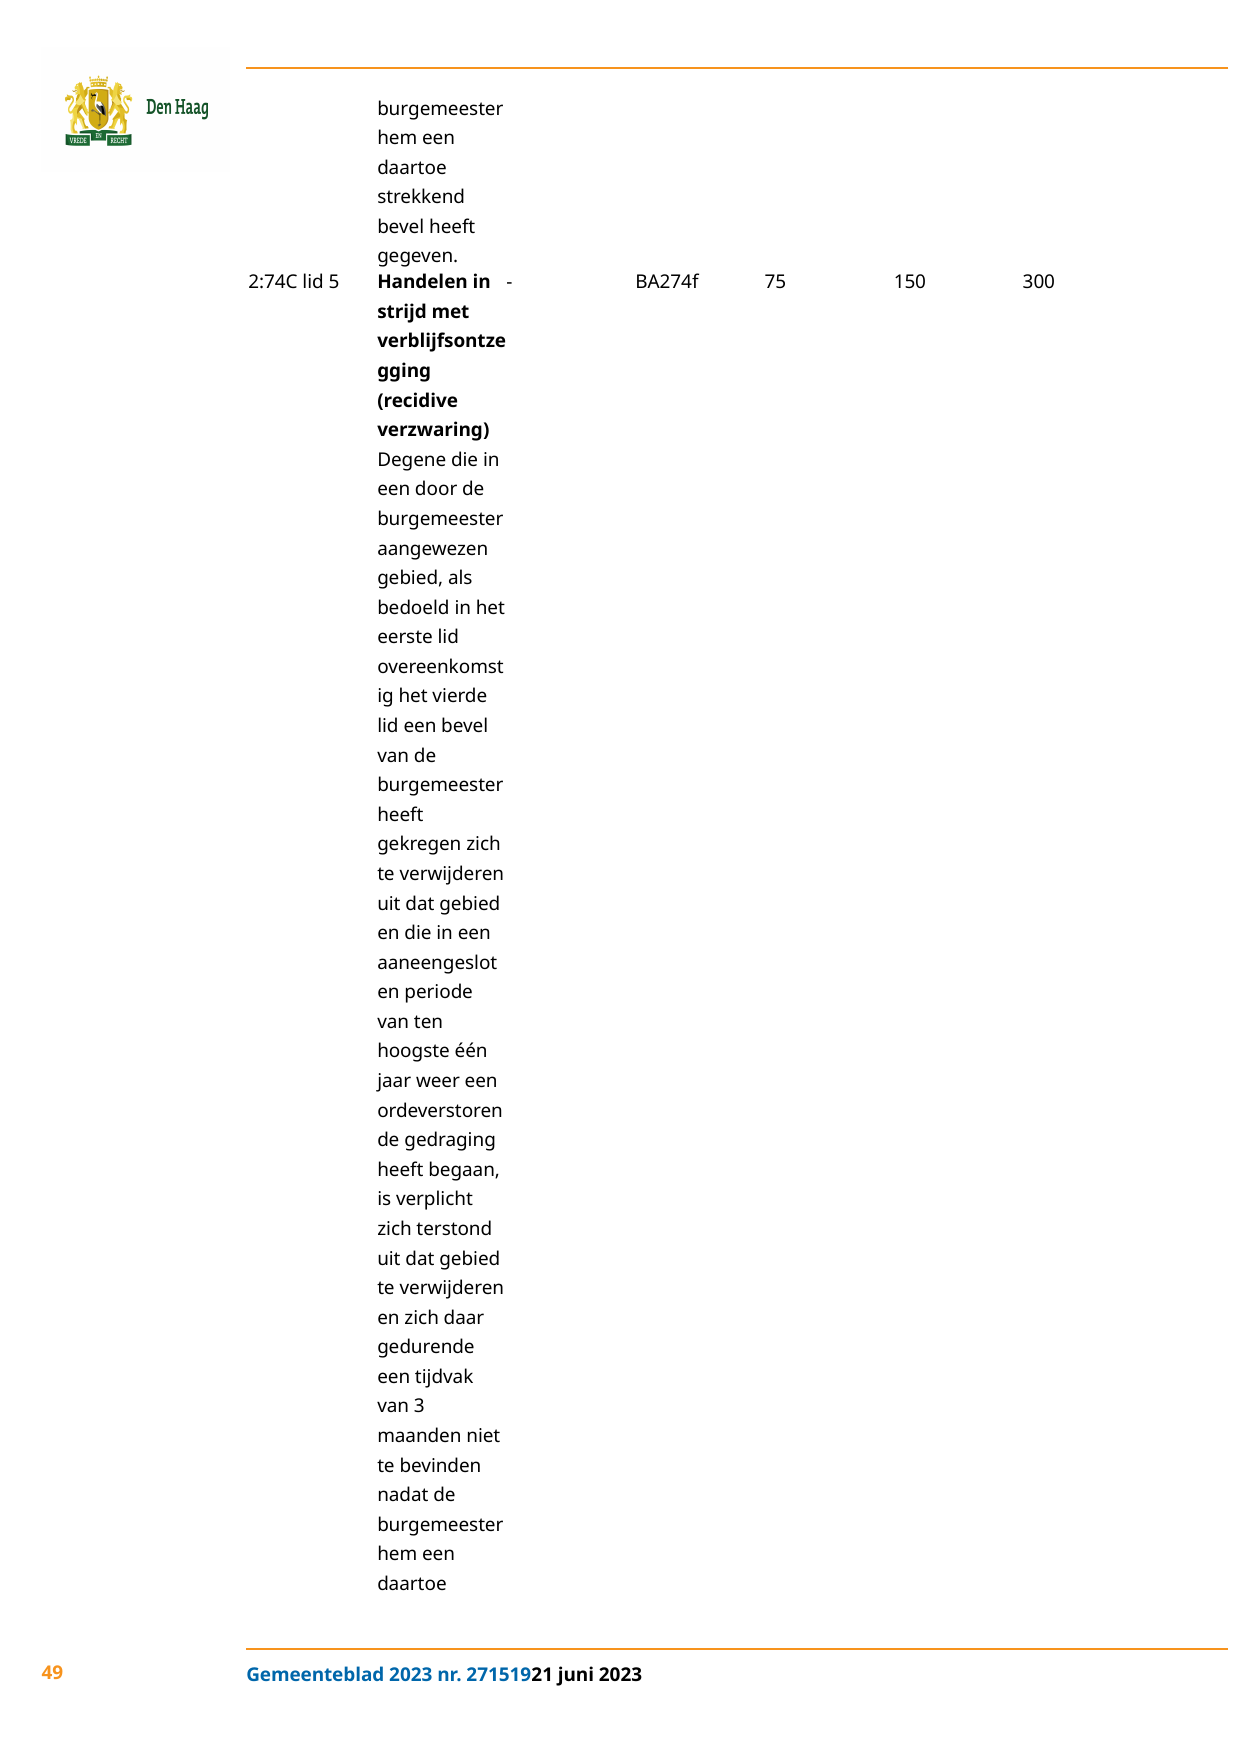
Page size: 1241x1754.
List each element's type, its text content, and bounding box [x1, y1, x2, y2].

table_cell [1023, 95, 1152, 268]
table_cell [635, 95, 764, 268]
table_cell Handelen in strijd met verblijfsontzegging (recidive verzwaring) Degene die in een door de burgemeester aangewezen gebied, als bedoeld in het eerste lid overeenkomstig het vierde lid een bevel van de burgemeester heeft gekregen zich te verwijderen uit dat gebied en die in een aaneengesloten periode van ten hoogste één jaar weer een ordeverstorende gedraging heeft begaan, is verplicht zich terstond uit dat gebied te verwijderen en zich daar gedurende een tijdvak van 3 maanden niet te bevinden nadat de burgemeester hem een daartoe [377, 269, 506, 1596]
table_cell burgemeester hem een daartoe strekkend bevel heeft gegeven. [377, 95, 506, 268]
table_cell 300 [1023, 269, 1152, 1596]
table_cell 2:74C lid 5 [248, 269, 377, 1596]
table_cell 150 [894, 269, 1022, 1596]
table_cell 75 [764, 269, 893, 1596]
table_cell - [506, 269, 635, 1596]
table_cell [248, 95, 377, 268]
table_cell [764, 95, 893, 268]
table_cell [894, 95, 1022, 268]
table_cell BA274f [635, 269, 764, 1596]
table_cell - [506, 95, 635, 268]
picture [41, 47, 231, 172]
